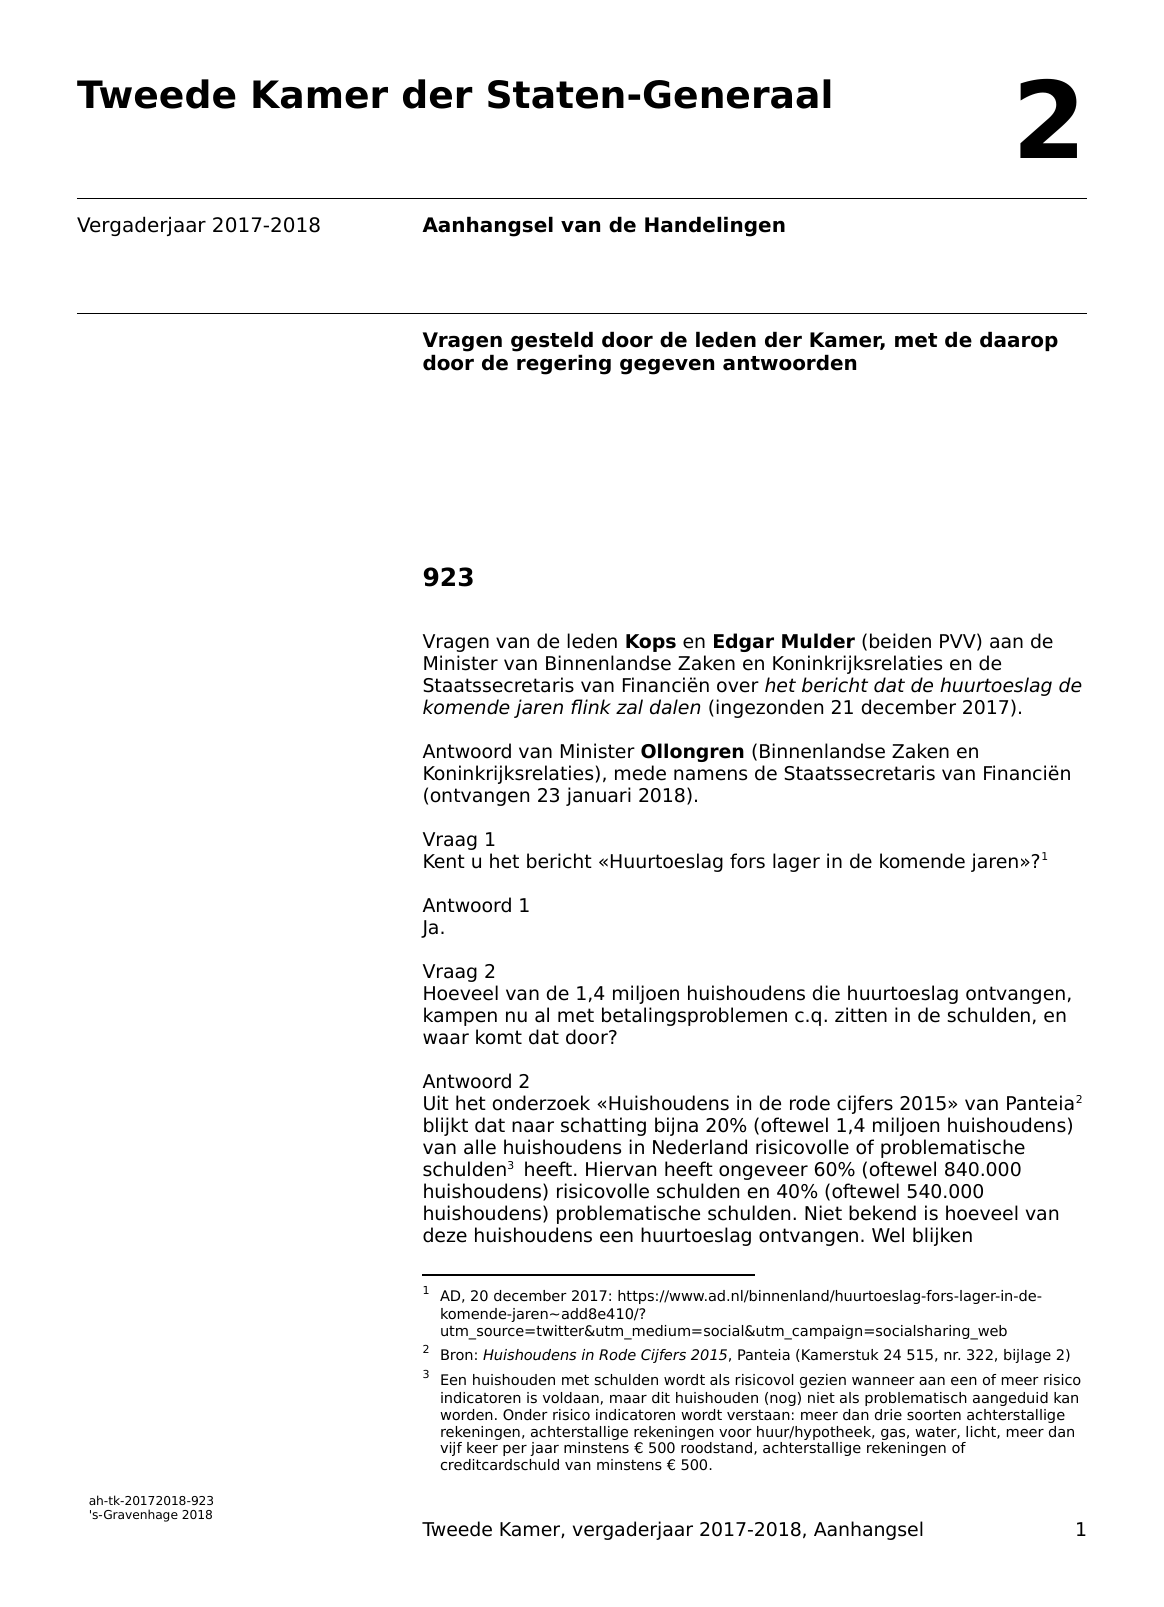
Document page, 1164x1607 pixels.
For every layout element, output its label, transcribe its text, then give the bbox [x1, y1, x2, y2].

text 923 [422, 563, 1087, 592]
table_cell Vergaderjaar 2017-2018 [77, 199, 422, 313]
text Uit het onderzoek «Huishoudens in de rode cijfers 2015» van Panteia blijkt dat naar schatting bijna 20% (oftewel 1,4 miljoen huishoudens) van alle huishoudens in Nederland risicovolle of problematische schulden heeft. Hiervan heeft ongeveer 60% (oftewel 840.000 huishoudens) risicovolle schulden en 40% (oftewel 540.000 huishoudens) problematische schulden. Niet bekend is hoeveel van deze huishoudens een huurtoeslag ontvangen. Wel blijken [422, 1093, 1087, 1247]
table_cell [77, 314, 422, 376]
text AD, 20 december 2017: https://www.ad.nl/binnenland/huurtoeslag-fors-lager-in-de-komende-jaren~add8e410/?utm_source=twitter&utm_medium=social&utm_campaign=socialsharing_web [422, 1284, 1087, 1340]
text Kent u het bericht «Huurtoeslag fors lager in de komende jaren»? [422, 851, 1087, 873]
text ah-tk-20172018-923 [88, 1494, 323, 1508]
text Vragen van de leden Kops en Edgar Mulder (beiden PVV) aan de Minister van Binnenlandse Zaken en Koninkrijksrelaties en de Staatssecretaris van Financiën over het bericht dat de huurtoeslag de komende jaren flink zal dalen (ingezonden 21 december 2017). [422, 631, 1087, 718]
table_header Tweede Kamer der Staten-Generaal [77, 59, 886, 198]
text Antwoord 2 [422, 1071, 1087, 1093]
table_cell Aanhangsel van de Handelingen [422, 199, 1087, 313]
text Antwoord 1 [422, 895, 1087, 917]
text 's-Gravenhage 2018 [88, 1508, 323, 1522]
text Hoeveel van de 1,4 miljoen huishoudens die huurtoeslag ontvangen, kampen nu al met betalingsproblemen c.q. zitten in de schulden, en waar komt dat door? [422, 983, 1087, 1049]
text Bron: Huishoudens in Rode Cijfers 2015, Panteia (Kamerstuk 24 515, nr. 322, bijlage 2) [422, 1343, 1087, 1365]
table_header 2 [886, 59, 1087, 198]
text Ja. [422, 917, 1087, 939]
text Vraag 2 [422, 961, 1087, 983]
text Antwoord van Minister Ollongren (Binnenlandse Zaken en Koninkrijksrelaties), mede namens de Staatssecretaris van Financiën (ontvangen 23 januari 2018). [422, 741, 1087, 807]
table_cell Vragen gesteld door de leden der Kamer, met de daarop door de regering gegeven antwoorden [422, 314, 1087, 376]
text Vraag 1 [422, 829, 1087, 851]
text Een huishouden met schulden wordt als risicovol gezien wanneer aan een of meer risico indicatoren is voldaan, maar dit huishouden (nog) niet als problematisch aangeduid kan worden. Onder risico indicatoren wordt verstaan: meer dan drie soorten achterstallige rekeningen, achterstallige rekeningen voor huur/hypotheek, gas, water, licht, meer dan vijf keer per jaar minstens € 500 roodstand, achterstallige rekeningen of creditcardschuld van minstens € 500. [422, 1368, 1087, 1474]
